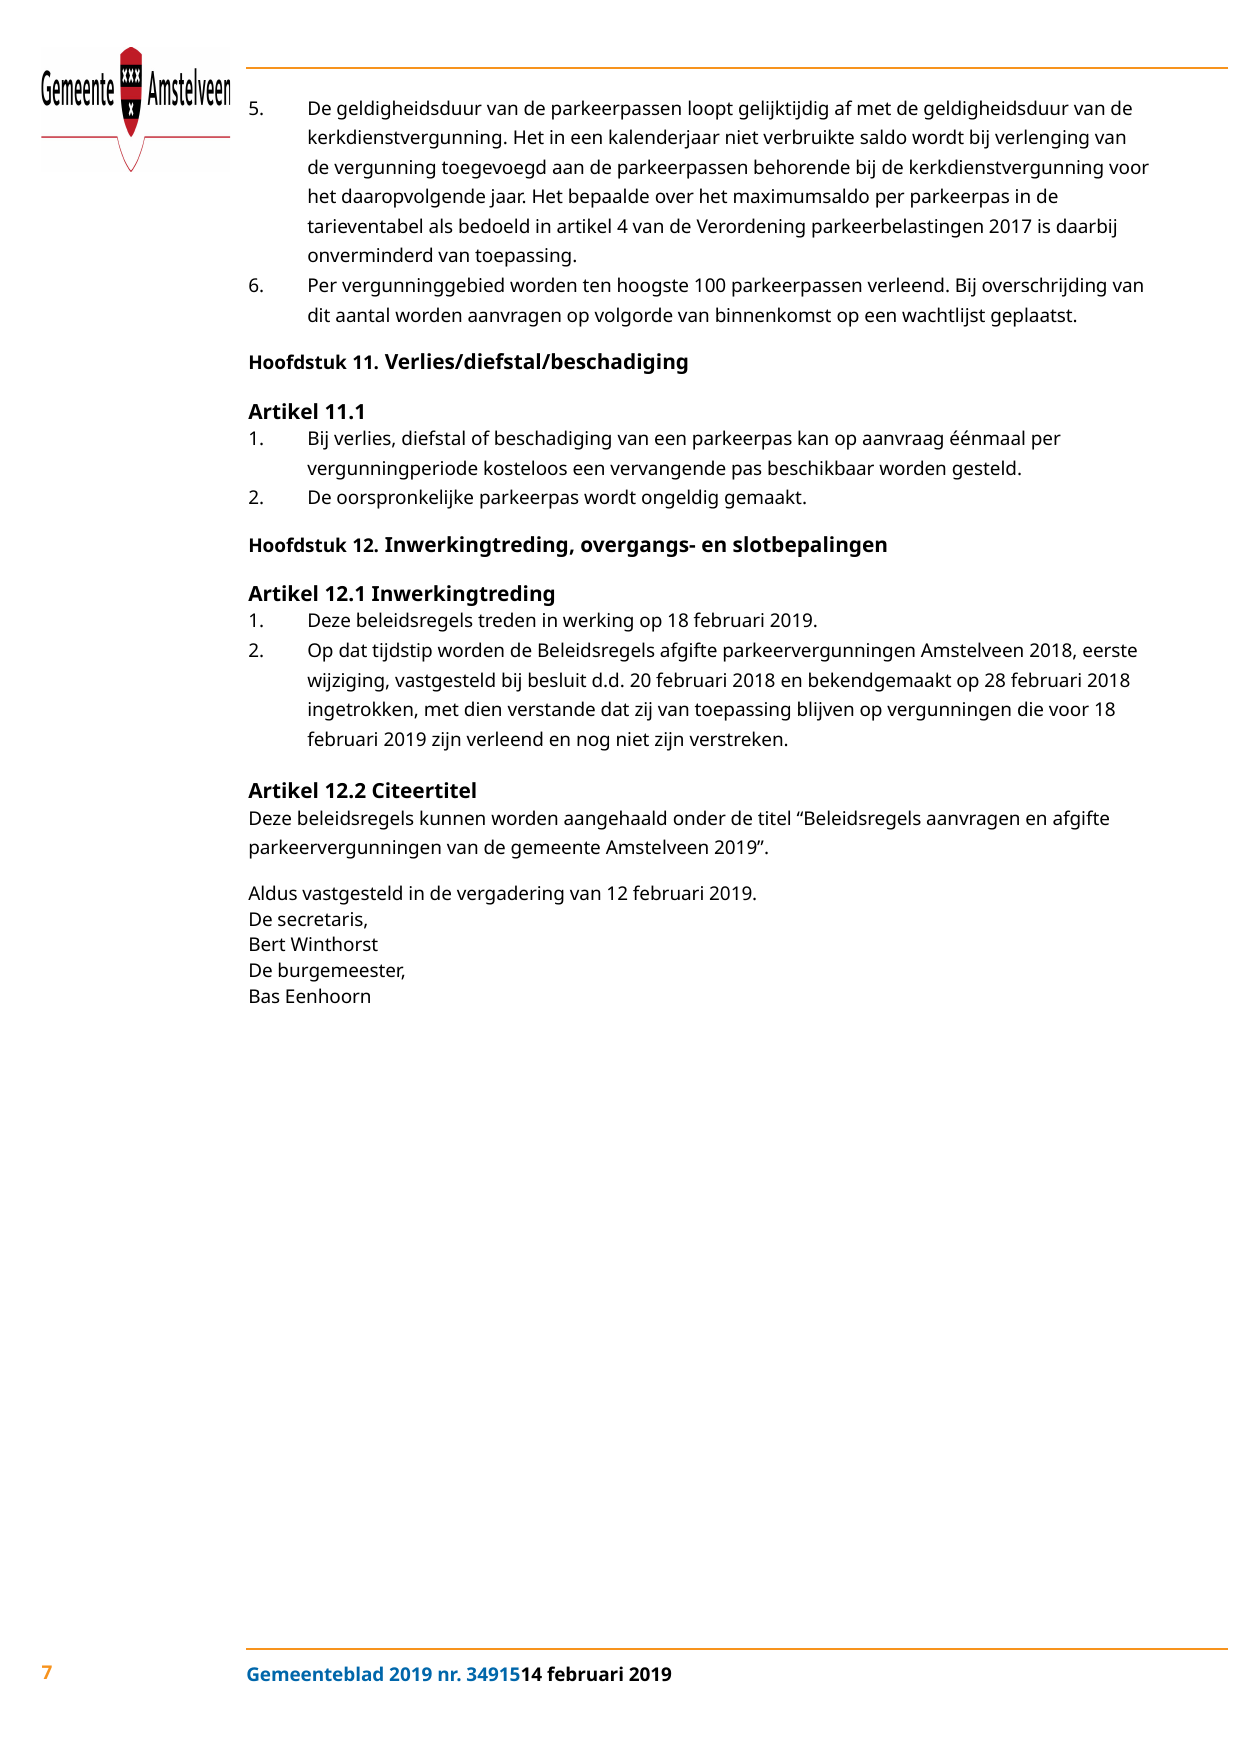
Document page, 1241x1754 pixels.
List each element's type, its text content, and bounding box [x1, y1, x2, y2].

text Hoofdstuk 12. Inwerkingtreding, overgangs- en slotbepalingen [248, 530, 1152, 558]
text Bert Winthorst [248, 932, 1152, 957]
list Op dat tijdstip worden de Beleidsregels afgifte parkeervergunningen Amstelveen 2018, eerste wijziging, vastgesteld bij besluit d.d. 20 februari 2018 en bekendgemaakt op 28 februari 2018 ingetrokken, met dien verstande dat zij van toepassing blijven op vergunningen die voor 18 februari 2019 zijn verleend en nog niet zijn verstreken. [248, 637, 1152, 752]
list Deze beleidsregels treden in werking op 18 februari 2019. [248, 608, 1152, 633]
list Bij verlies, diefstal of beschadiging van een parkeerpas kan op aanvraag éénmaal per vergunningperiode kosteloos een vervangende pas beschikbaar worden gesteld. [248, 425, 1152, 481]
text De burgemeester, [248, 957, 1152, 983]
text Artikel 11.1 [248, 397, 1152, 425]
text De secretaris, [248, 906, 1152, 932]
text Artikel 12.2 Citeertitel [248, 776, 1152, 805]
text Aldus vastgesteld in de vergadering van 12 februari 2019. [248, 880, 1152, 906]
text Artikel 12.1 Inwerkingtreding [248, 579, 1152, 608]
list De geldigheidsduur van de parkeerpassen loopt gelijktijdig af met de geldigheidsduur van de kerkdienstvergunning. Het in een kalenderjaar niet verbruikte saldo wordt bij verlenging van de vergunning toegevoegd aan de parkeerpassen behorende bij de kerkdienstvergunning voor het daaropvolgende jaar. Het bepaalde over het maximumsaldo per parkeerpas in de tarieventabel als bedoeld in artikel 4 van de Verordening parkeerbelastingen 2017 is daarbij onverminderd van toepassing. [248, 95, 1152, 268]
text Hoofdstuk 11. Verlies/diefstal/beschadiging [248, 347, 1152, 376]
picture [41, 47, 231, 172]
text Bas Eenhoorn [248, 983, 1152, 1009]
text Deze beleidsregels kunnen worden aangehaald onder de titel “Beleidsregels aanvragen en afgifte parkeervergunningen van de gemeente Amstelveen 2019”. [248, 805, 1152, 860]
list Per vergunninggebied worden ten hoogste 100 parkeerpassen verleend. Bij overschrijding van dit aantal worden aanvragen op volgorde van binnenkomst op een wachtlijst geplaatst. [248, 272, 1152, 328]
list De oorspronkelijke parkeerpas wordt ongeldig gemaakt. [248, 484, 1152, 510]
